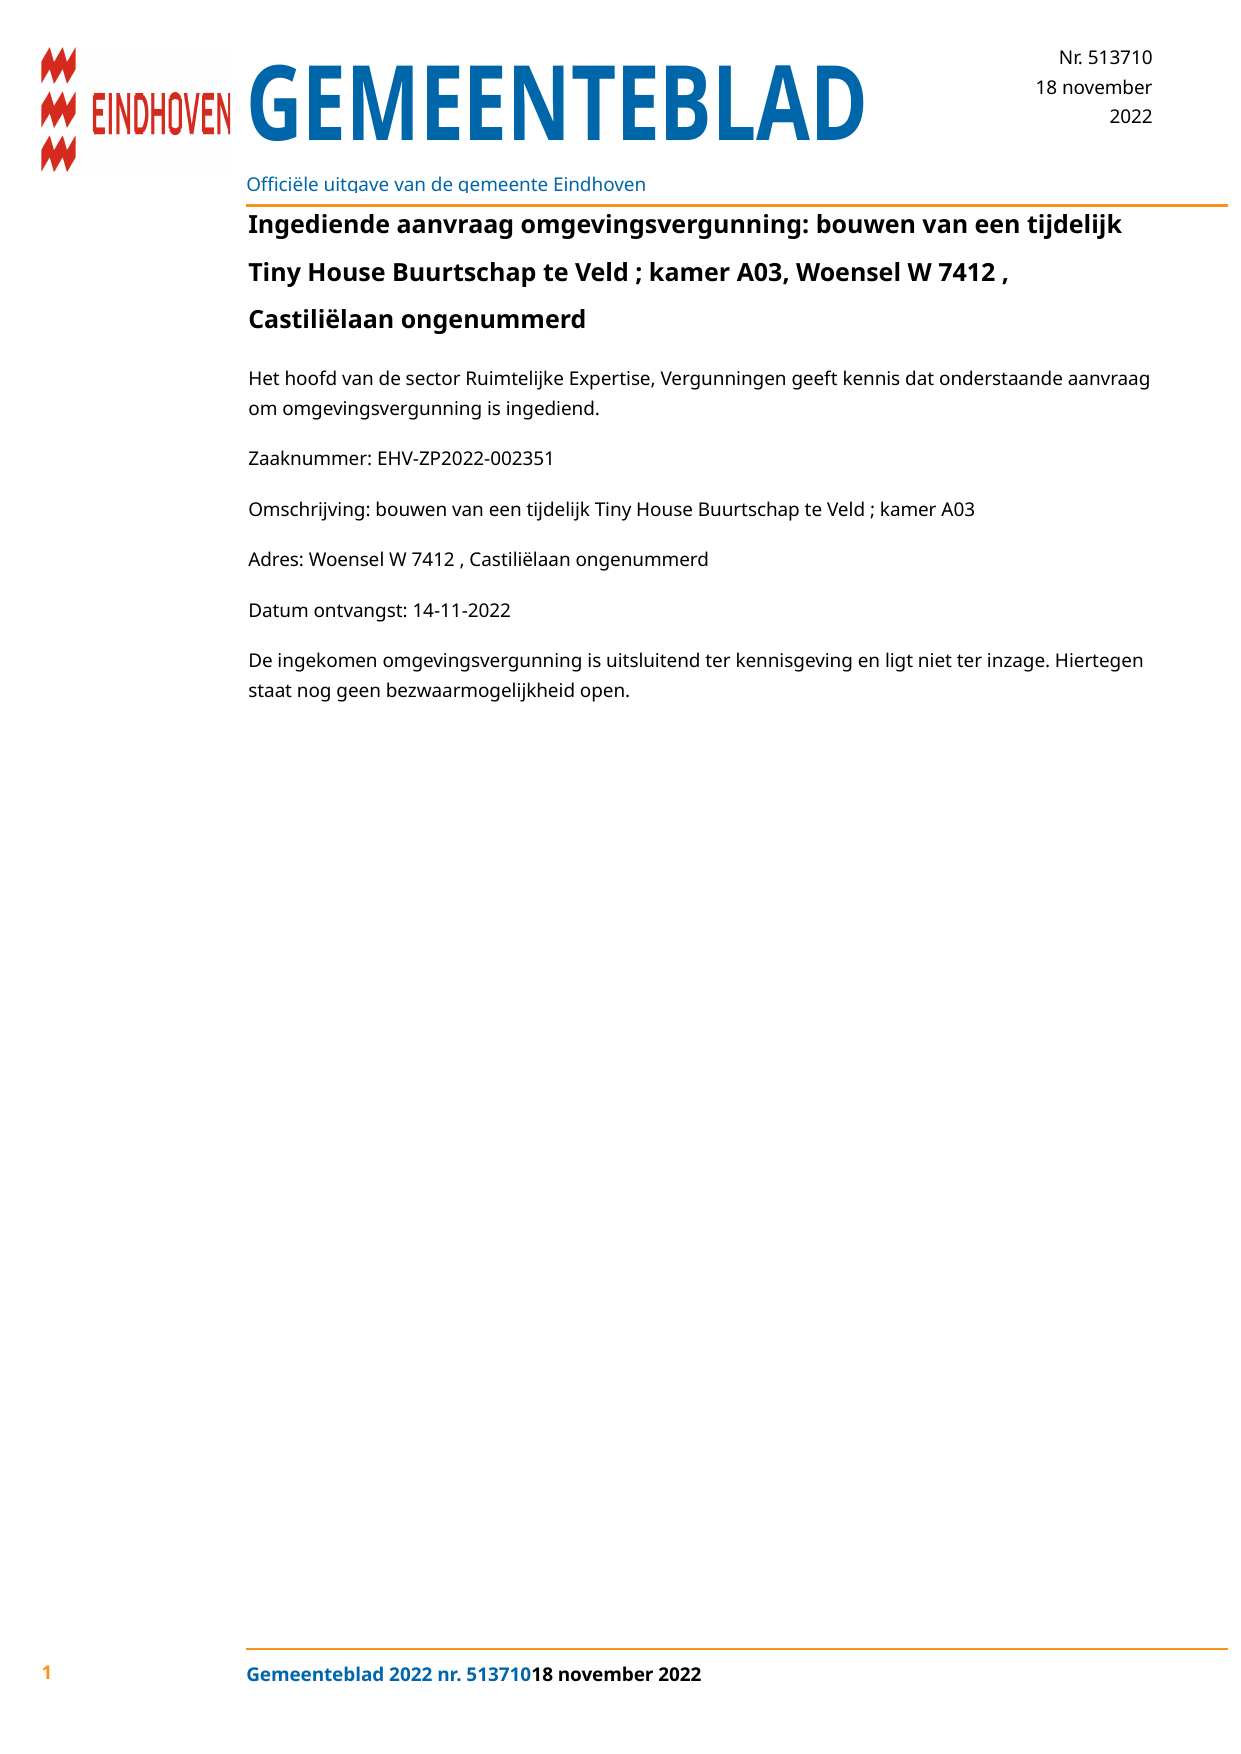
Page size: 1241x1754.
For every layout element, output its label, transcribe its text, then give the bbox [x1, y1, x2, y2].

text Adres: Woensel W 7412 , Castiliëlaan ongenummerd [248, 546, 1152, 572]
picture [41, 47, 231, 172]
text Ingediende aanvraag omgevingsvergunning: bouwen van een tijdelijk Tiny House Buurtschap te Veld ; kamer A03, Woensel W 7412 , Castiliëlaan ongenummerd [248, 207, 1152, 336]
text Zaaknummer: EHV-ZP2022-002351 [248, 446, 1152, 471]
text Het hoofd van de sector Ruimtelijke Expertise, Vergunningen geeft kennis dat onderstaande aanvraag om omgevingsvergunning is ingediend. [248, 366, 1152, 421]
text De ingekomen omgevingsvergunning is uitsluitend ter kennisgeving en ligt niet ter inzage. Hiertegen staat nog geen bezwaarmogelijkheid open. [248, 647, 1152, 702]
text Omschrijving: bouwen van een tijdelijk Tiny House Buurtschap te Veld ; kamer A03 [248, 496, 1152, 522]
text Datum ontvangst: 14-11-2022 [248, 597, 1152, 622]
